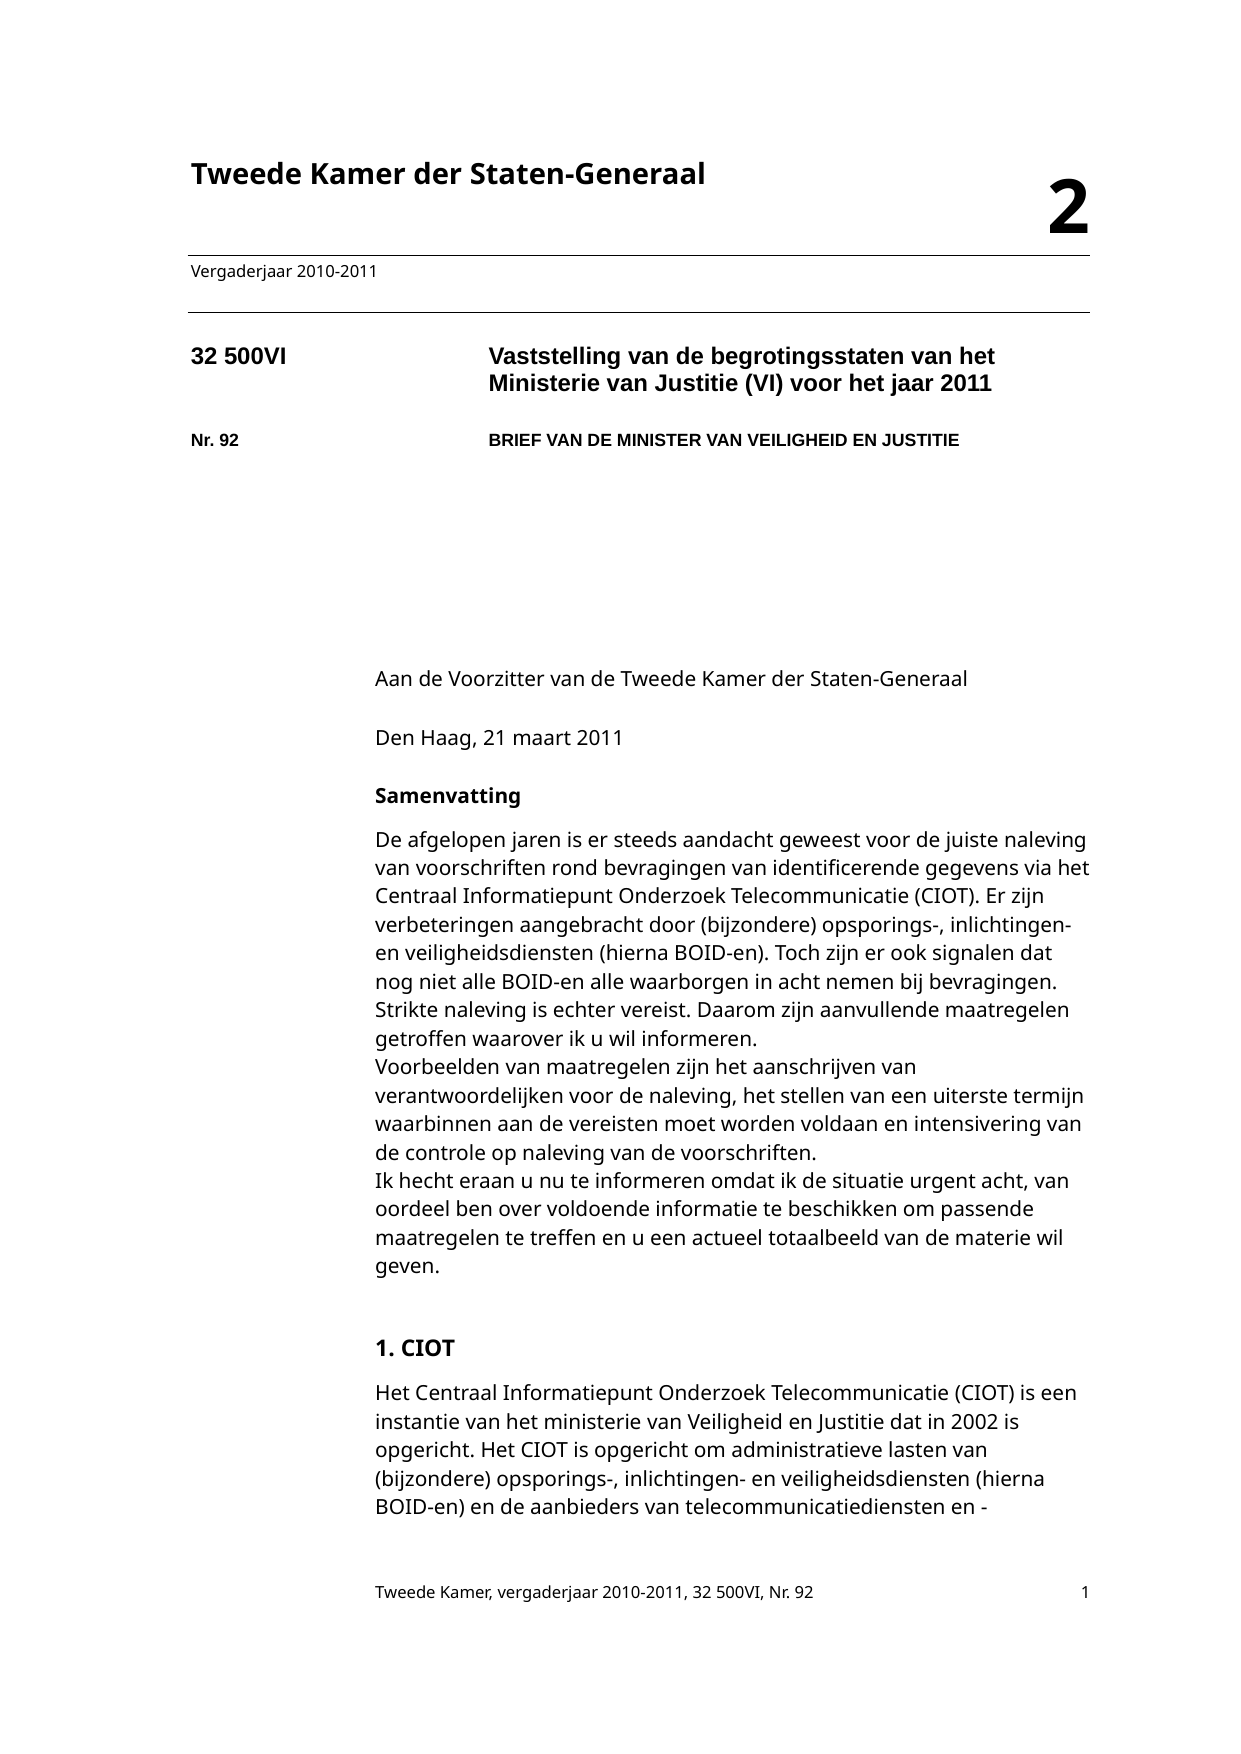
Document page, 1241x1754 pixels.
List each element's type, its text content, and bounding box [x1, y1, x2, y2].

text De afgelopen jaren is er steeds aandacht geweest voor de juiste naleving van voorschriften rond bevragingen van identificerende gegevens via het Centraal Informatiepunt Onderzoek Telecommunicatie (CIOT). Er zijn verbeteringen aangebracht door (bijzondere) opsporings-, inlichtingen- en veiligheidsdiensten (hierna BOID-en). Toch zijn er ook signalen dat nog niet alle BOID-en alle waarborgen in acht nemen bij bevragingen. Strikte naleving is echter vereist. Daarom zijn aanvullende maatregelen getroffen waarover ik u wil informeren. [375, 825, 1090, 1052]
table_cell [188, 313, 485, 339]
table_header 2 [910, 150, 1090, 255]
text Voorbeelden van maatregelen zijn het aanschrijven van verantwoordelijken voor de naleving, het stellen van een uiterste termijn waarbinnen aan de vereisten moet worden voldaan en intensivering van de controle op naleving van de voorschriften. [375, 1052, 1090, 1166]
table_cell Nr. 92 [188, 427, 485, 546]
table_cell [485, 313, 1090, 339]
table_cell [485, 256, 1090, 312]
text Samenvatting [375, 781, 1090, 810]
table_cell Vaststelling van de begrotingsstaten van het Ministerie van Justitie (VI) voor het jaar 2011 [485, 339, 1090, 427]
table_cell 32 500VI [188, 339, 485, 427]
text Den Haag, 21 maart 2011 [375, 723, 1090, 751]
subtitle 1. CIOT [375, 1332, 1090, 1363]
text Aan de Voorzitter van de Tweede Kamer der Staten-Generaal [375, 664, 1090, 693]
table_cell BRIEF VAN DE MINISTER VAN VEILIGHEID EN JUSTITIE [485, 427, 1090, 546]
text Het Centraal Informatiepunt Onderzoek Telecommunicatie (CIOT) is een instantie van het ministerie van Veiligheid en Justitie dat in 2002 is opgericht. Het CIOT is opgericht om administratieve lasten van (bijzondere) opsporings-, inlichtingen- en veiligheidsdiensten (hierna BOID-en) en de aanbieders van telecommunicatiediensten en [375, 1378, 1090, 1521]
table_header Tweede Kamer der Staten-Generaal [188, 150, 909, 255]
table_cell Vergaderjaar 2010-2011 [188, 256, 485, 312]
text Ik hecht eraan u nu te informeren omdat ik de situatie urgent acht, van oordeel ben over voldoende informatie te beschikken om passende maatregelen te treffen en u een actueel totaalbeeld van de materie wil geven. [375, 1166, 1090, 1280]
